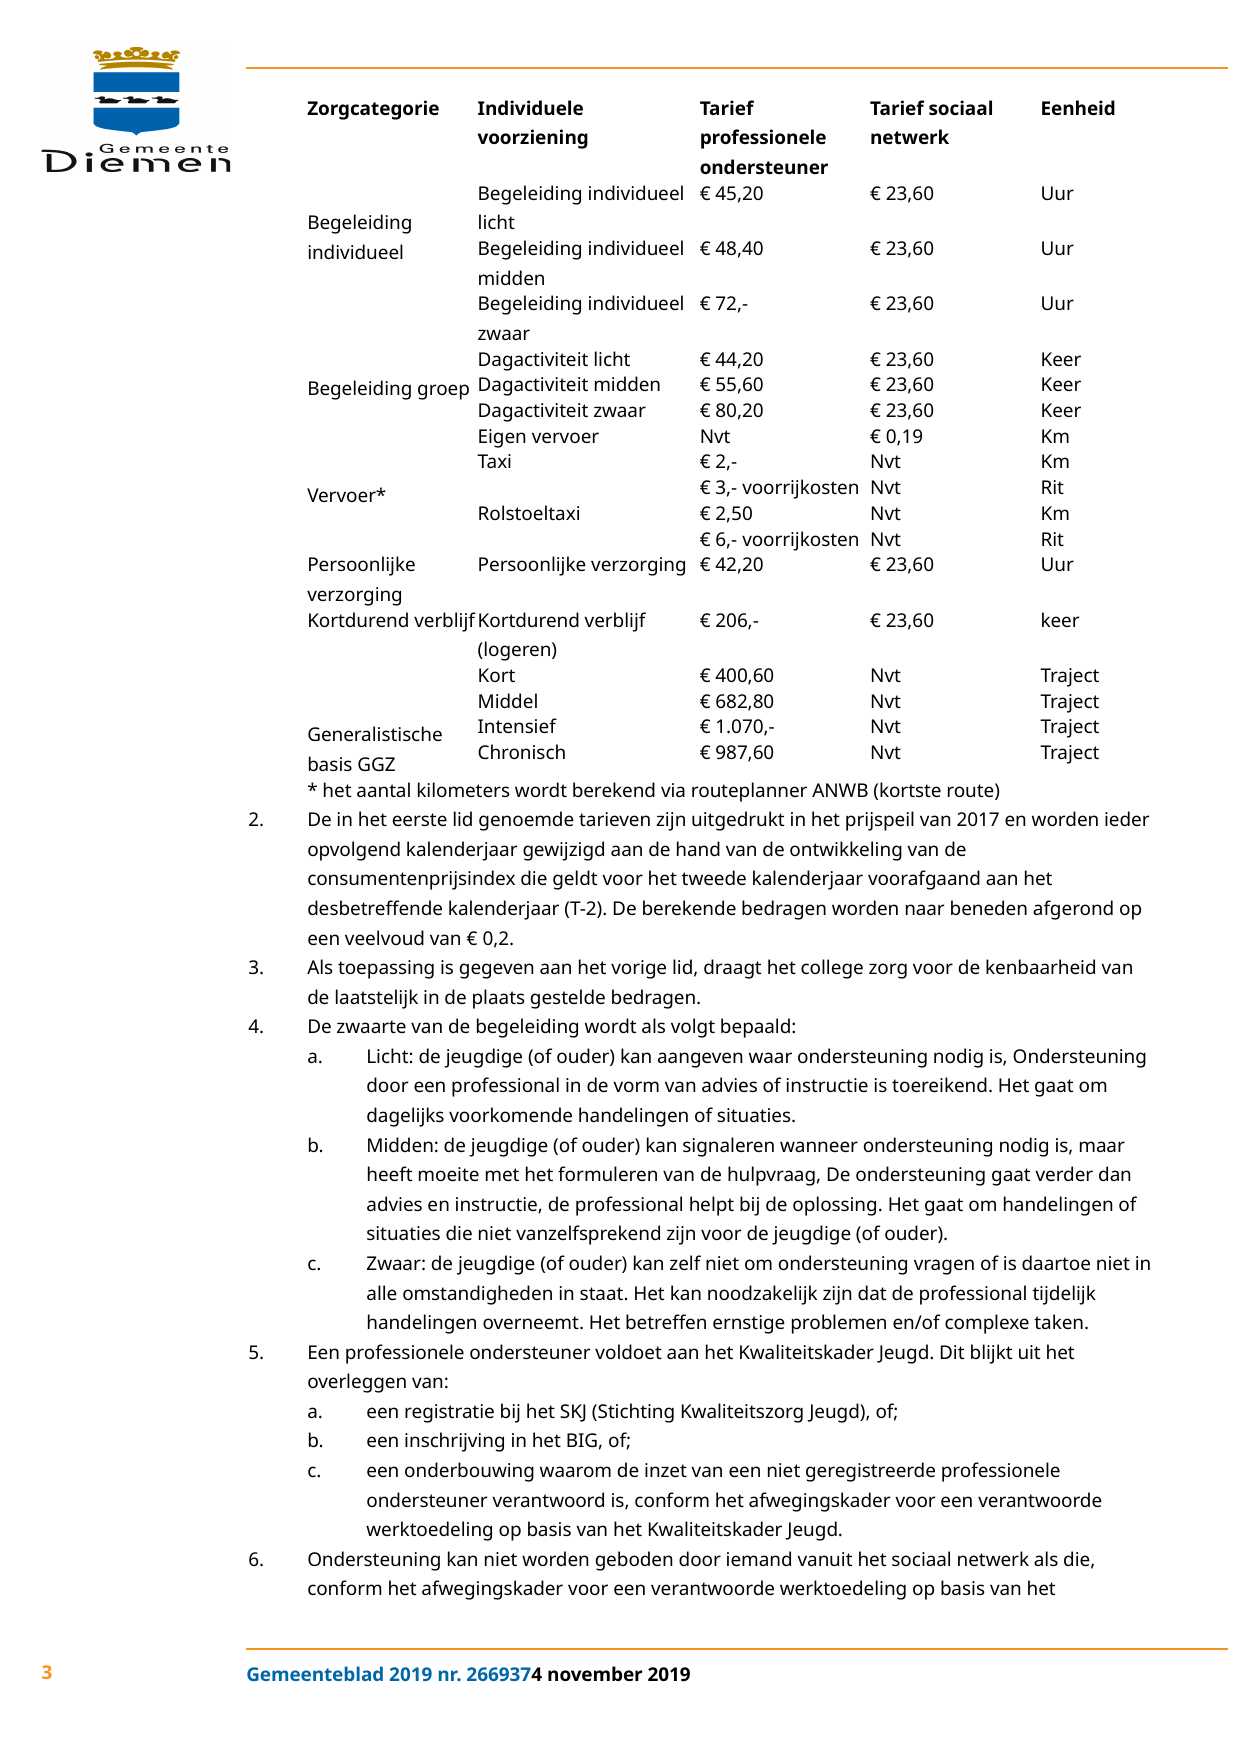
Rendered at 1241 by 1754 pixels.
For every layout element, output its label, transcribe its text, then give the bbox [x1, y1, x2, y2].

list Zwaar: de jeugdige (of ouder) kan zelf niet om ondersteuning vragen of is daartoe niet in alle omstandigheden in staat. Het kan noodzakelijk zijn dat de professional tijdelijk handelingen overneemt. Het betreffen ernstige problemen en/of complexe taken. [307, 1250, 1152, 1335]
table_cell Uur [1040, 235, 1211, 290]
table_cell € 23,60 [870, 346, 1040, 371]
table_cell Dagactiviteit licht [478, 346, 699, 371]
table_cell Nvt [870, 449, 1040, 474]
table_cell Uur [1040, 552, 1211, 607]
table_cell Eigen vervoer [478, 423, 699, 449]
table_cell Rolstoeltaxi [478, 500, 699, 526]
table_cell € 3,- voorrijkosten [700, 474, 870, 500]
table_cell Begeleiding individueel licht [478, 180, 699, 235]
table_cell Vervoer* [307, 423, 477, 552]
table_cell € 45,20 [700, 180, 870, 235]
table_cell Rit [1040, 526, 1211, 552]
table_cell Nvt [870, 739, 1040, 777]
table_cell Keer [1040, 346, 1211, 371]
list Licht: de jeugdige (of ouder) kan aangeven waar ondersteuning nodig is, Ondersteuning door een professional in de vorm van advies of instructie is toereikend. Het gaat om dagelijks voorkomende handelingen of situaties. [307, 1043, 1152, 1128]
table_cell € 55,60 [700, 371, 870, 397]
table_header Zorgcategorie [307, 95, 477, 180]
list Midden: de jeugdige (of ouder) kan signaleren wanneer ondersteuning nodig is, maar heeft moeite met het formuleren van de hulpvraag, De ondersteuning gaat verder dan advies en instructie, de professional helpt bij de oplossing. Het gaat om handelingen of situaties die niet vanzelfsprekend zijn voor de jeugdige (of ouder). [307, 1132, 1152, 1246]
table_cell Dagactiviteit midden [478, 371, 699, 397]
table_cell € 42,20 [700, 552, 870, 607]
table_cell Intensief [478, 714, 699, 739]
table_cell Nvt [870, 688, 1040, 714]
list een onderbouwing waarom de inzet van een niet geregistreerde professionele ondersteuner verantwoord is, conform het afwegingskader voor een verantwoorde werktoedeling op basis van het Kwaliteitskader Jeugd. [307, 1457, 1152, 1542]
table_cell Kortdurend verblijf [307, 607, 477, 662]
table_cell Begeleiding individueel [307, 180, 477, 346]
list een registratie bij het SKJ (Stichting Kwaliteitszorg Jeugd), of; [307, 1398, 1152, 1424]
list * het aantal kilometers wordt berekend via routeplanner ANWB (kortste route) [248, 777, 1152, 802]
table_cell € 48,40 [700, 235, 870, 290]
table_cell € 23,60 [870, 552, 1040, 607]
table_cell Middel [478, 688, 699, 714]
table_cell Nvt [870, 714, 1040, 739]
table_cell [478, 526, 699, 552]
table_cell € 23,60 [870, 180, 1040, 235]
table_cell € 6,- voorrijkosten [700, 526, 870, 552]
table_cell € 80,20 [700, 397, 870, 423]
table_cell € 23,60 [870, 235, 1040, 290]
table_cell € 44,20 [700, 346, 870, 371]
table_cell Nvt [870, 474, 1040, 500]
table_cell Nvt [870, 500, 1040, 526]
table_cell Taxi [478, 449, 699, 474]
table_header Tarief professionele ondersteuner [700, 95, 870, 180]
table_cell Kortdurend verblijf (logeren) [478, 607, 699, 662]
table_cell Traject [1040, 714, 1211, 739]
table_cell Generalistische basis GGZ [307, 662, 477, 777]
table_cell Dagactiviteit zwaar [478, 397, 699, 423]
table_cell Nvt [870, 662, 1040, 688]
table_cell Persoonlijke verzorging [307, 552, 477, 607]
table_cell € 23,60 [870, 607, 1040, 662]
table_cell Km [1040, 423, 1211, 449]
table_cell Uur [1040, 180, 1211, 235]
table_cell € 682,80 [700, 688, 870, 714]
table_cell € 2,50 [700, 500, 870, 526]
table_cell Keer [1040, 397, 1211, 423]
table_cell Km [1040, 500, 1211, 526]
table_cell Persoonlijke verzorging [478, 552, 699, 607]
list Als toepassing is gegeven aan het vorige lid, draagt het college zorg voor de kenbaarheid van de laatstelijk in de plaats gestelde bedragen. [248, 954, 1152, 1009]
table_cell € 400,60 [700, 662, 870, 688]
table_cell € 72,- [700, 290, 870, 346]
list De in het eerste lid genoemde tarieven zijn uitgedrukt in het prijspeil van 2017 en worden ieder opvolgend kalenderjaar gewijzigd aan de hand van de ontwikkeling van de consumentenprijsindex die geldt voor het tweede kalenderjaar voorafgaand aan het desbetreffende kalenderjaar (T-2). De berekende bedragen worden naar beneden afgerond op een veelvoud van € 0,2. [248, 806, 1152, 950]
table_header Tarief sociaal netwerk [870, 95, 1040, 180]
table_cell Traject [1040, 662, 1211, 688]
list De zwaarte van de begeleiding wordt als volgt bepaald: [248, 1013, 1152, 1039]
table_cell keer [1040, 607, 1211, 662]
table_cell Nvt [870, 526, 1040, 552]
table_cell Traject [1040, 739, 1211, 777]
table_cell € 987,60 [700, 739, 870, 777]
table_header Individuele voorziening [478, 95, 699, 180]
table_cell € 23,60 [870, 371, 1040, 397]
table_cell € 2,- [700, 449, 870, 474]
table_cell Keer [1040, 371, 1211, 397]
table_cell Uur [1040, 290, 1211, 346]
table_cell Begeleiding individueel zwaar [478, 290, 699, 346]
table_cell € 23,60 [870, 397, 1040, 423]
table_cell [478, 474, 699, 500]
table_cell Nvt [700, 423, 870, 449]
table_cell Chronisch [478, 739, 699, 777]
table_cell Begeleiding groep [307, 346, 477, 423]
list Ondersteuning kan niet worden geboden door iemand vanuit het sociaal netwerk als die, conform het afwegingskader voor een verantwoorde werktoedeling op basis van het [248, 1546, 1152, 1601]
list een inschrijving in het BIG, of; [307, 1428, 1152, 1453]
table_cell Traject [1040, 688, 1211, 714]
list Een professionele ondersteuner voldoet aan het Kwaliteitskader Jeugd. Dit blijkt uit het overleggen van: [248, 1339, 1152, 1394]
table_header Eenheid [1040, 95, 1211, 180]
table_cell Begeleiding individueel midden [478, 235, 699, 290]
table_cell Rit [1040, 474, 1211, 500]
table_cell € 0,19 [870, 423, 1040, 449]
picture [41, 47, 231, 172]
table_cell Kort [478, 662, 699, 688]
table_cell Km [1040, 449, 1211, 474]
table_cell € 1.070,- [700, 714, 870, 739]
table_cell € 23,60 [870, 290, 1040, 346]
table_cell € 206,- [700, 607, 870, 662]
